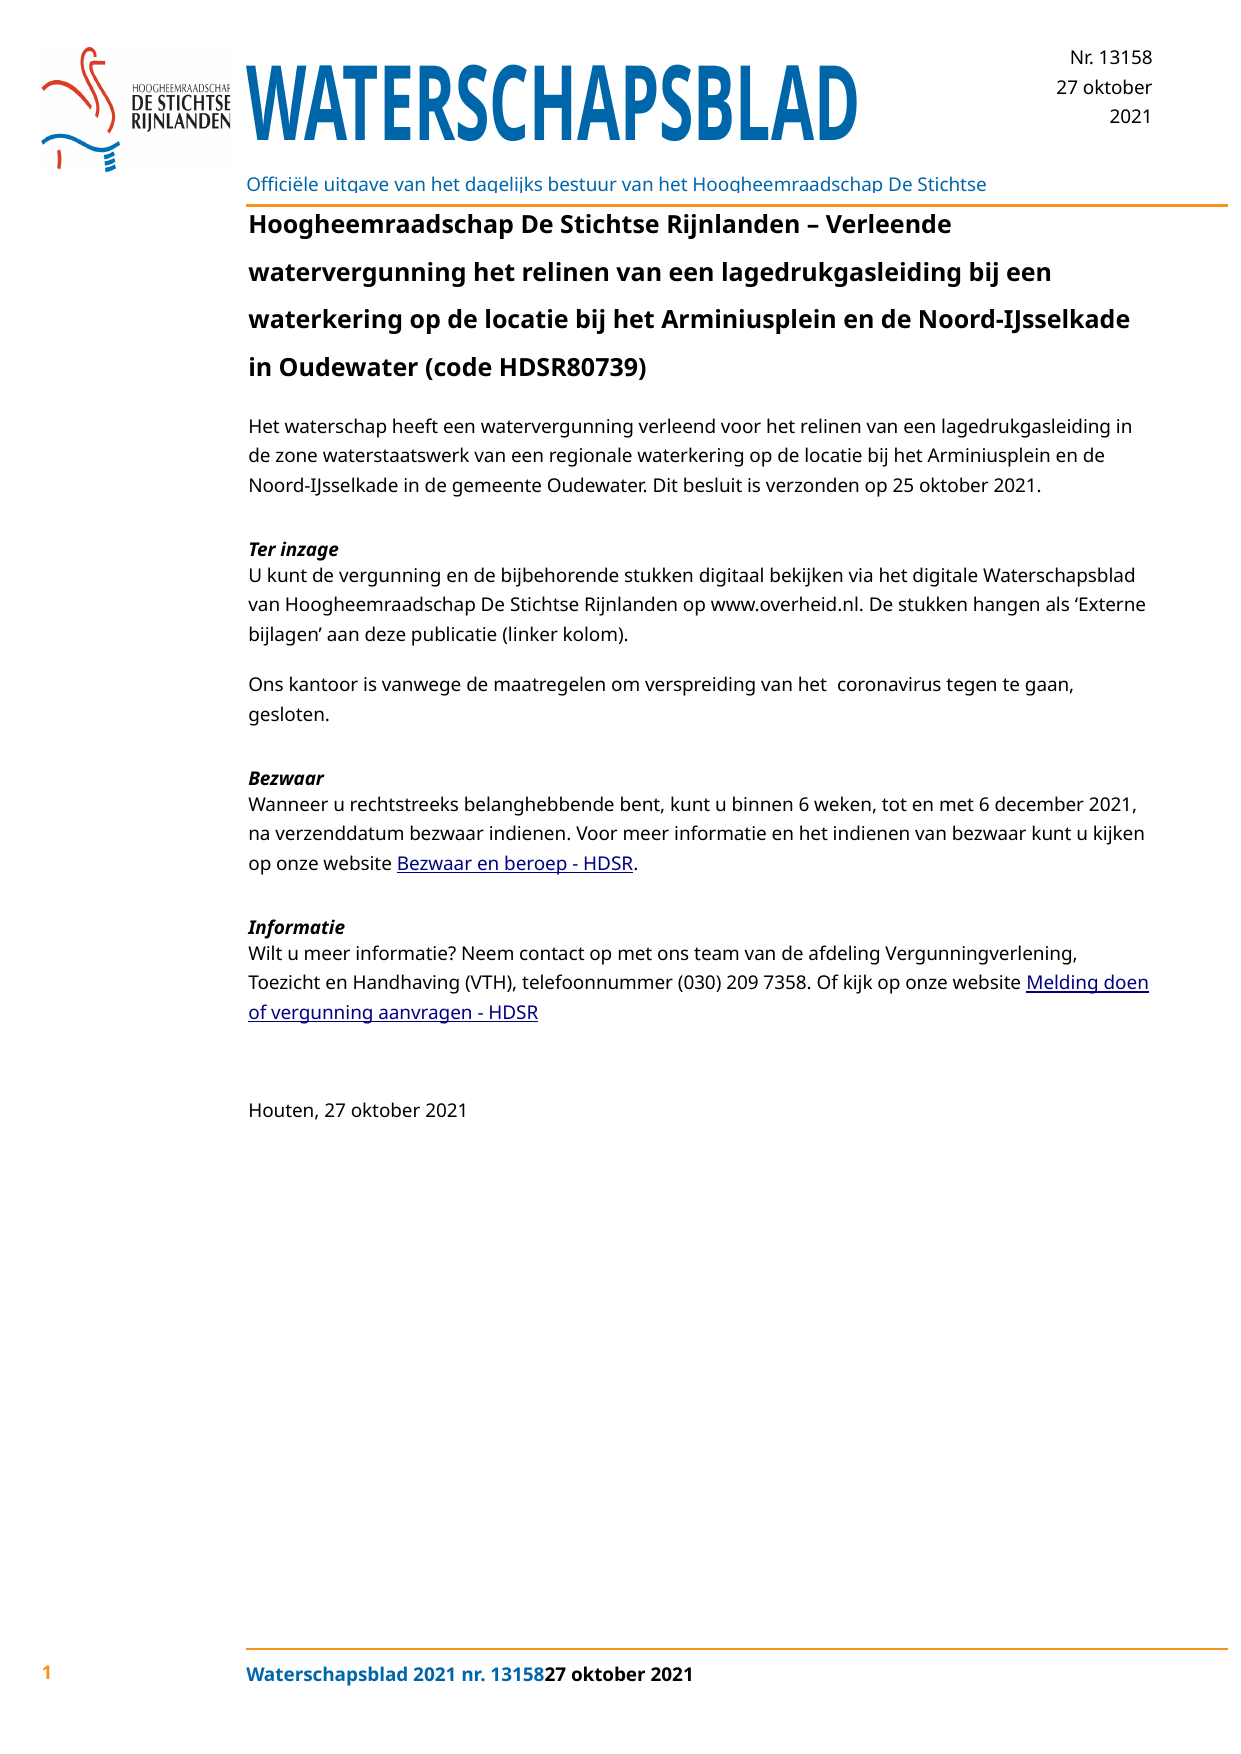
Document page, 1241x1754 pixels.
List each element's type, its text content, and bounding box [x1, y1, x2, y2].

text Wilt u meer informatie? Neem contact op met ons team van de afdeling Vergunningverlening, Toezicht en Handhaving (VTH), telefoonnummer (030) 209 7358. Of kijk op onze website Melding doen of vergunning aanvragen - HDSR [248, 940, 1152, 1024]
text Wanneer u rechtstreeks belanghebbende bent, kunt u binnen 6 weken, tot en met 6 december 2021, na verzenddatum bezwaar indienen. Voor meer informatie en het indienen van bezwaar kunt u kijken op onze website Bezwaar en beroep - HDSR. [248, 791, 1152, 876]
text Hoogheemraadschap De Stichtse Rijnlanden – Verleende watervergunning het relinen van een lagedrukgasleiding bij een waterkering op de locatie bij het Arminiusplein en de Noord-IJsselkade in Oudewater (code HDSR80739) [248, 207, 1152, 384]
text Bezwaar [248, 765, 1152, 791]
text Houten, 27 oktober 2021 [248, 1097, 1152, 1123]
text Het waterschap heeft een watervergunning verleend voor het relinen van een lagedrukgasleiding in de zone waterstaatswerk van een regionale waterkering op de locatie bij het Arminiusplein en de Noord-IJsselkade in de gemeente Oudewater. Dit besluit is verzonden op 25 oktober 2021. [248, 413, 1152, 498]
text Ter inzage [248, 536, 1152, 562]
text Informatie [248, 914, 1152, 940]
text Ons kantoor is vanwege de maatregelen om verspreiding van het coronavirus tegen te gaan, gesloten. [248, 672, 1152, 727]
picture [41, 47, 231, 172]
text U kunt de vergunning en de bijbehorende stukken digitaal bekijken via het digitale Waterschapsblad van Hoogheemraadschap De Stichtse Rijnlanden op www.overheid.nl. De stukken hangen als ‘Externe bijlagen’ aan deze publicatie (linker kolom). [248, 562, 1152, 647]
